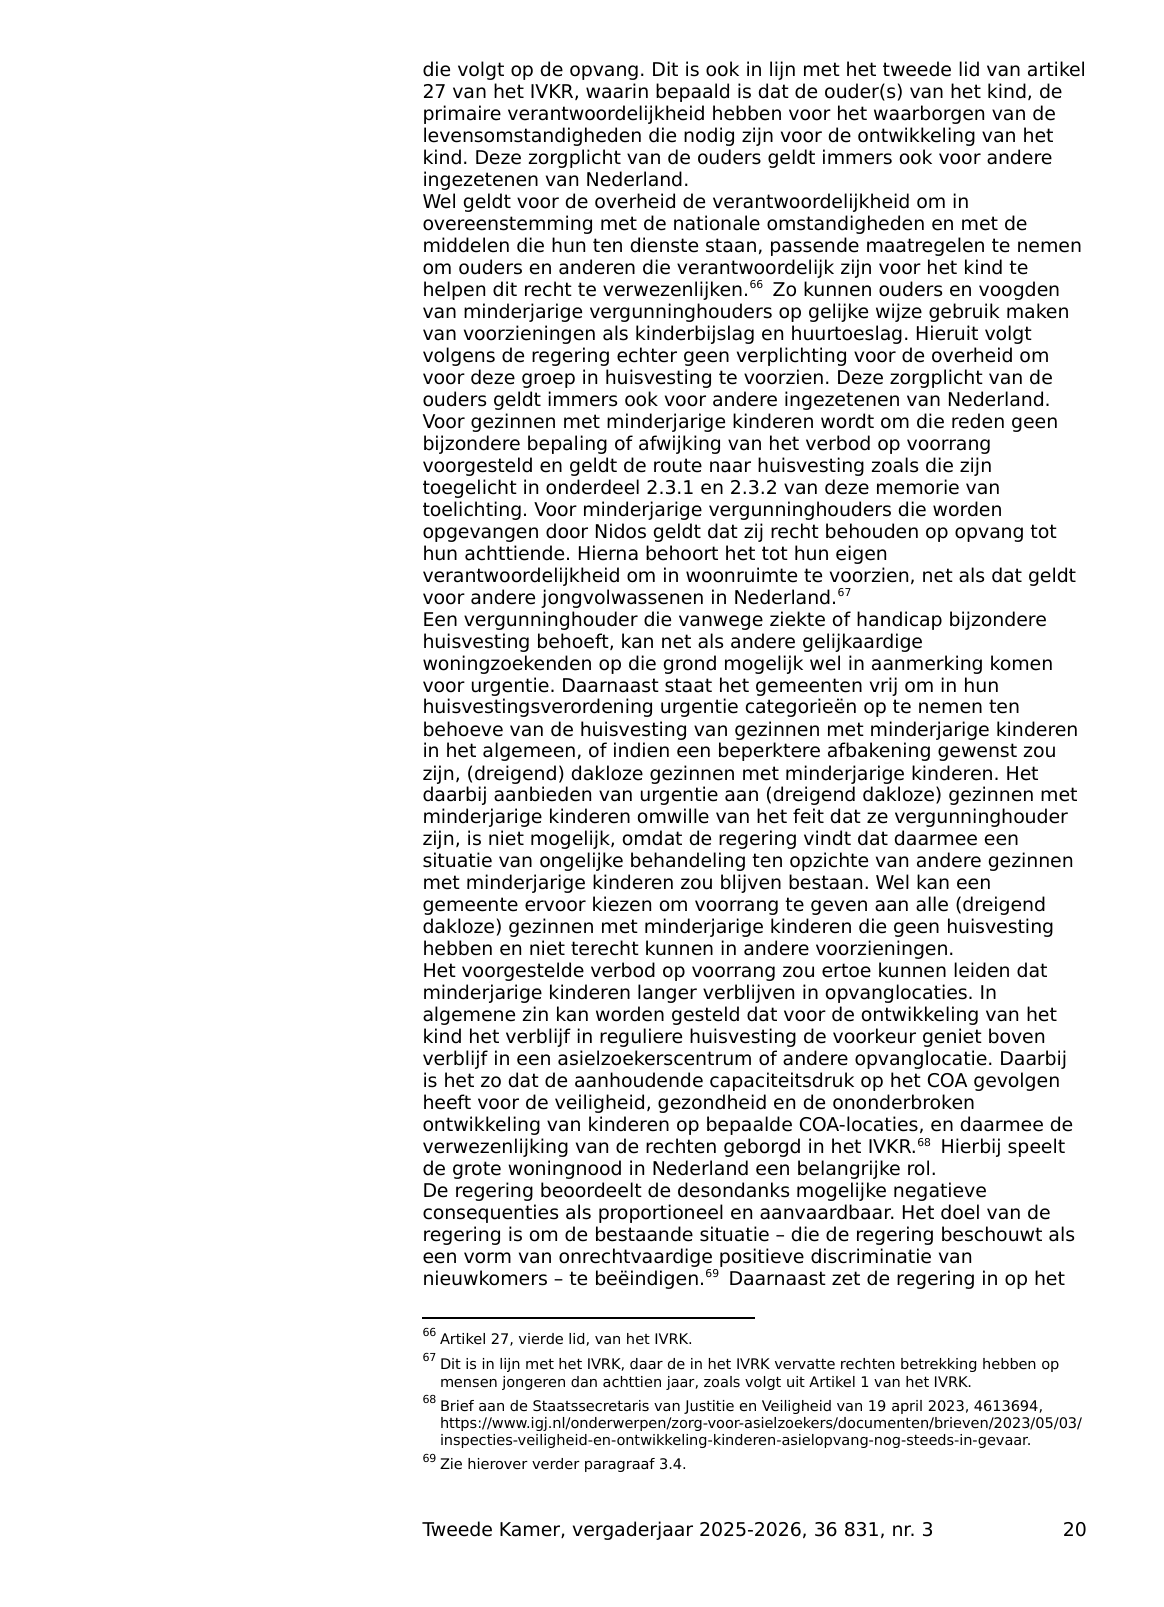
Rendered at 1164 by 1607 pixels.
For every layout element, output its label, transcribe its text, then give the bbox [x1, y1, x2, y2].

text Een vergunninghouder die vanwege ziekte of handicap bijzondere huisvesting behoeft, kan net als andere gelijkaardige woningzoekenden op die grond mogelijk wel in aanmerking komen voor urgentie. Daarnaast staat het gemeenten vrij om in hun huisvestingsverordening urgentie categorieën op te nemen ten behoeve van de huisvesting van gezinnen met minderjarige kinderen in het algemeen, of indien een beperktere afbakening gewenst zou zijn, (dreigend) dakloze gezinnen met minderjarige kinderen. Het daarbij aanbieden van urgentie aan (dreigend dakloze) gezinnen met minderjarige kinderen omwille van het feit dat ze vergunninghouder zijn, is niet mogelijk, omdat de regering vindt dat daarmee een situatie van ongelijke behandeling ten opzichte van andere gezinnen met minderjarige kinderen zou blijven bestaan. Wel kan een gemeente ervoor kiezen om voorrang te geven aan alle (dreigend dakloze) gezinnen met minderjarige kinderen die geen huisvesting hebben en niet terecht kunnen in andere voorzieningen. [422, 608, 1087, 960]
text die volgt op de opvang. Dit is ook in lijn met het tweede lid van artikel 27 van het IVKR, waarin bepaald is dat de ouder(s) van het kind, de primaire verantwoordelijkheid hebben voor het waarborgen van de levensomstandigheden die nodig zijn voor de ontwikkeling van het kind. Deze zorgplicht van de ouders geldt immers ook voor andere ingezetenen van Nederland. [422, 59, 1087, 191]
text Het voorgestelde verbod op voorrang zou ertoe kunnen leiden dat minderjarige kinderen langer verblijven in opvanglocaties. In algemene zin kan worden gesteld dat voor de ontwikkeling van het kind het verblijf in reguliere huisvesting de voorkeur geniet boven verblijf in een asielzoekerscentrum of andere opvanglocatie. Daarbij is het zo dat de aanhoudende capaciteitsdruk op het COA gevolgen heeft voor de veiligheid, gezondheid en de ononderbroken ontwikkeling van kinderen op bepaalde COA-locaties, en daarmee de verwezenlijking van de rechten geborgd in het IVKR. Hierbij speelt de grote woningnood in Nederland een belangrijke rol. [422, 960, 1087, 1180]
text Wel geldt voor de overheid de verantwoordelijkheid om in overeenstemming met de nationale omstandigheden en met de middelen die hun ten dienste staan, passende maatregelen te nemen om ouders en anderen die verantwoordelijk zijn voor het kind te helpen dit recht te verwezenlijken. Zo kunnen ouders en voogden van minderjarige vergunninghouders op gelijke wijze gebruik maken van voorzieningen als kinderbijslag en huurtoeslag. Hieruit volgt volgens de regering echter geen verplichting voor de overheid om voor deze groep in huisvesting te voorzien. Deze zorgplicht van de ouders geldt immers ook voor andere ingezetenen van Nederland. [422, 191, 1087, 411]
text Voor gezinnen met minderjarige kinderen wordt om die reden geen bijzondere bepaling of afwijking van het verbod op voorrang voorgesteld en geldt de route naar huisvesting zoals die zijn toegelicht in onderdeel 2.3.1 en 2.3.2 van deze memorie van toelichting. Voor minderjarige vergunninghouders die worden opgevangen door Nidos geldt dat zij recht behouden op opvang tot hun achttiende. Hierna behoort het tot hun eigen verantwoordelijkheid om in woonruimte te voorzien, net als dat geldt voor andere jongvolwassenen in Nederland. [422, 411, 1087, 608]
text Artikel 27, vierde lid, van het IVRK. [422, 1327, 1087, 1349]
text Brief aan de Staatssecretaris van Justitie en Veiligheid van 19 april 2023, 4613694, https://www.igj.nl/onderwerpen/zorg-voor-asielzoekers/documenten/brieven/2023/05/03/inspecties-veiligheid-en-ontwikkeling-kinderen-asielopvang-nog-steeds-in-gevaar. [422, 1393, 1087, 1449]
text De regering beoordeelt de desondanks mogelijke negatieve consequenties als proportioneel en aanvaardbaar. Het doel van de regering is om de bestaande situatie – die de regering beschouwt als een vorm van onrechtvaardige positieve discriminatie van nieuwkomers – te beëindigen. Daarnaast zet de regering in op het [422, 1180, 1087, 1290]
text Dit is in lijn met het IVRK, daar de in het IVRK vervatte rechten betrekking hebben op mensen jongeren dan achttien jaar, zoals volgt uit Artikel 1 van het IVRK. [422, 1352, 1087, 1391]
text Zie hierover verder paragraaf 3.4. [422, 1452, 1087, 1474]
